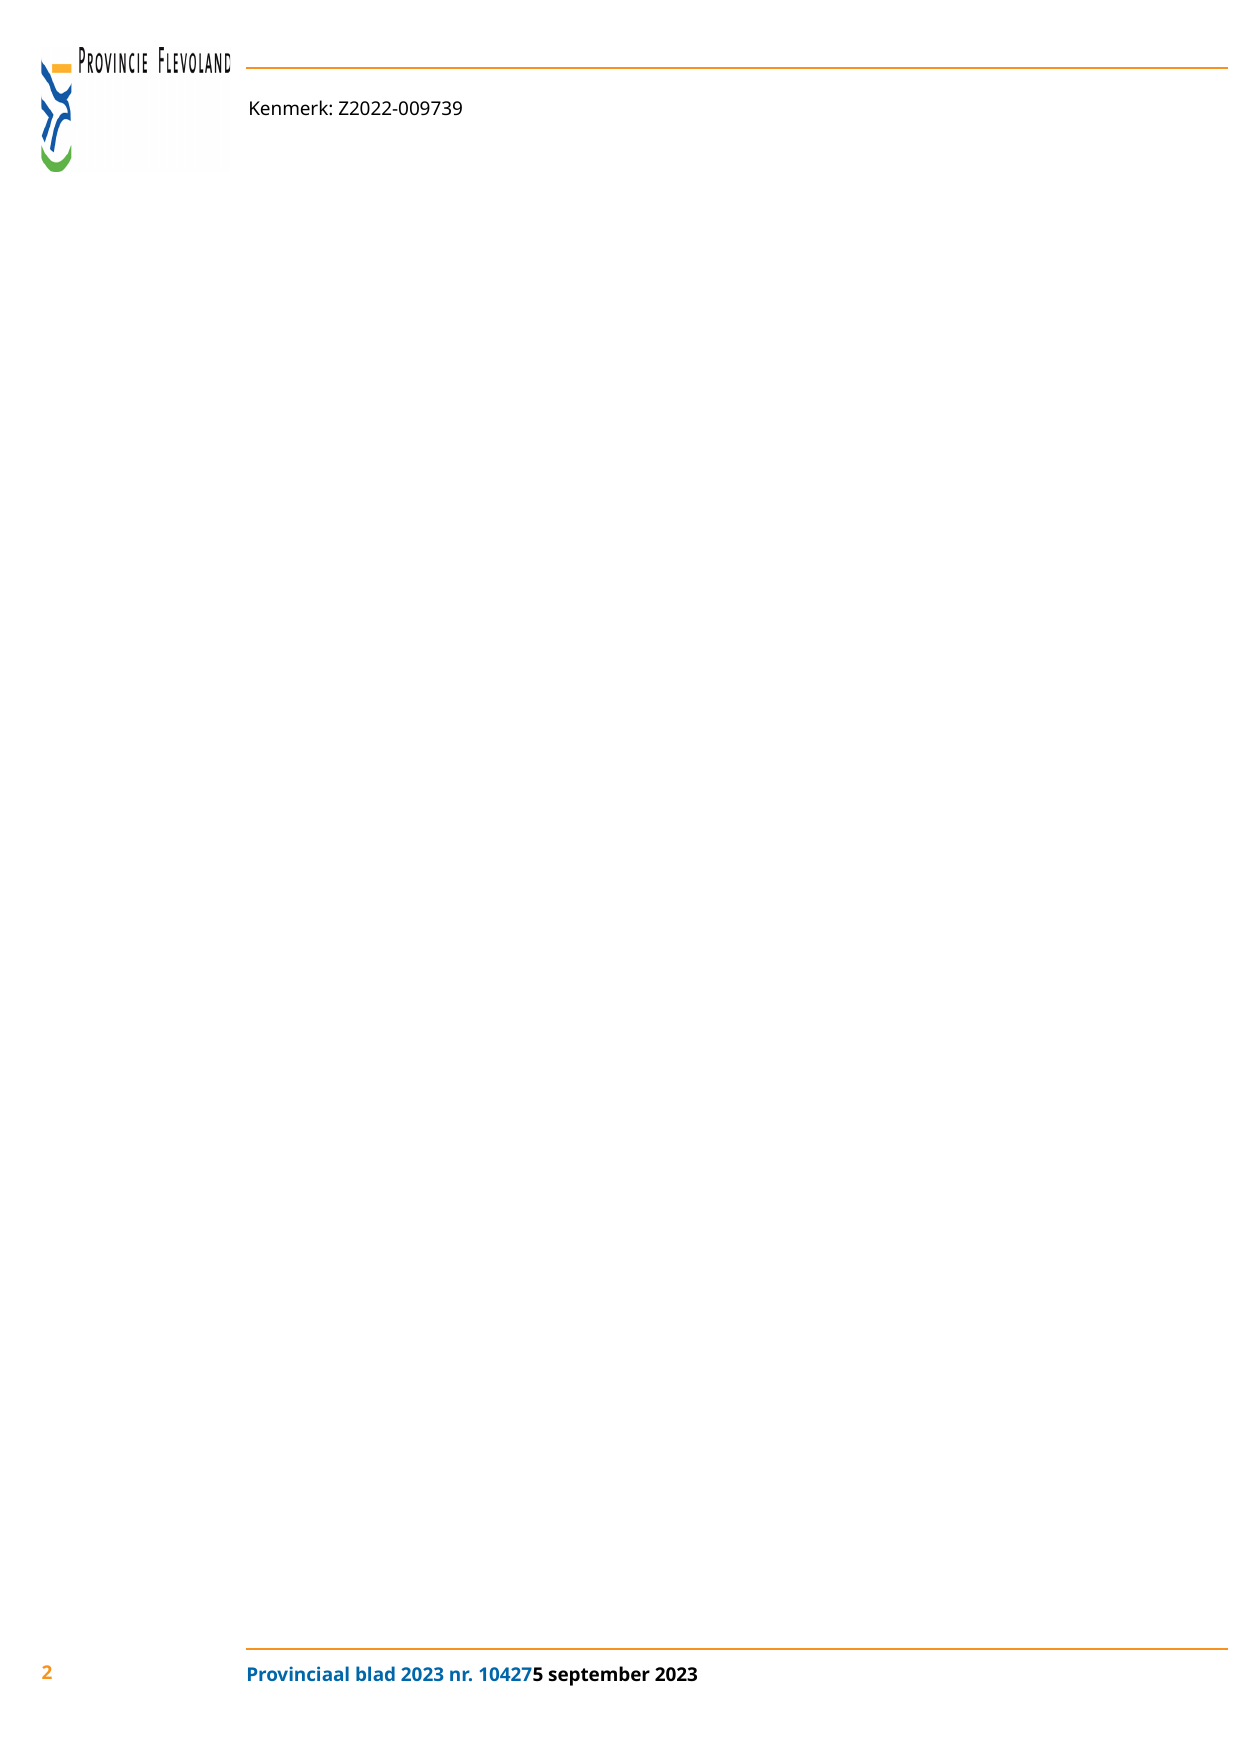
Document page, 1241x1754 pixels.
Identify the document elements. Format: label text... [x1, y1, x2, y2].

picture [41, 47, 231, 172]
text Kenmerk: Z2022-009739 [248, 95, 1152, 121]
